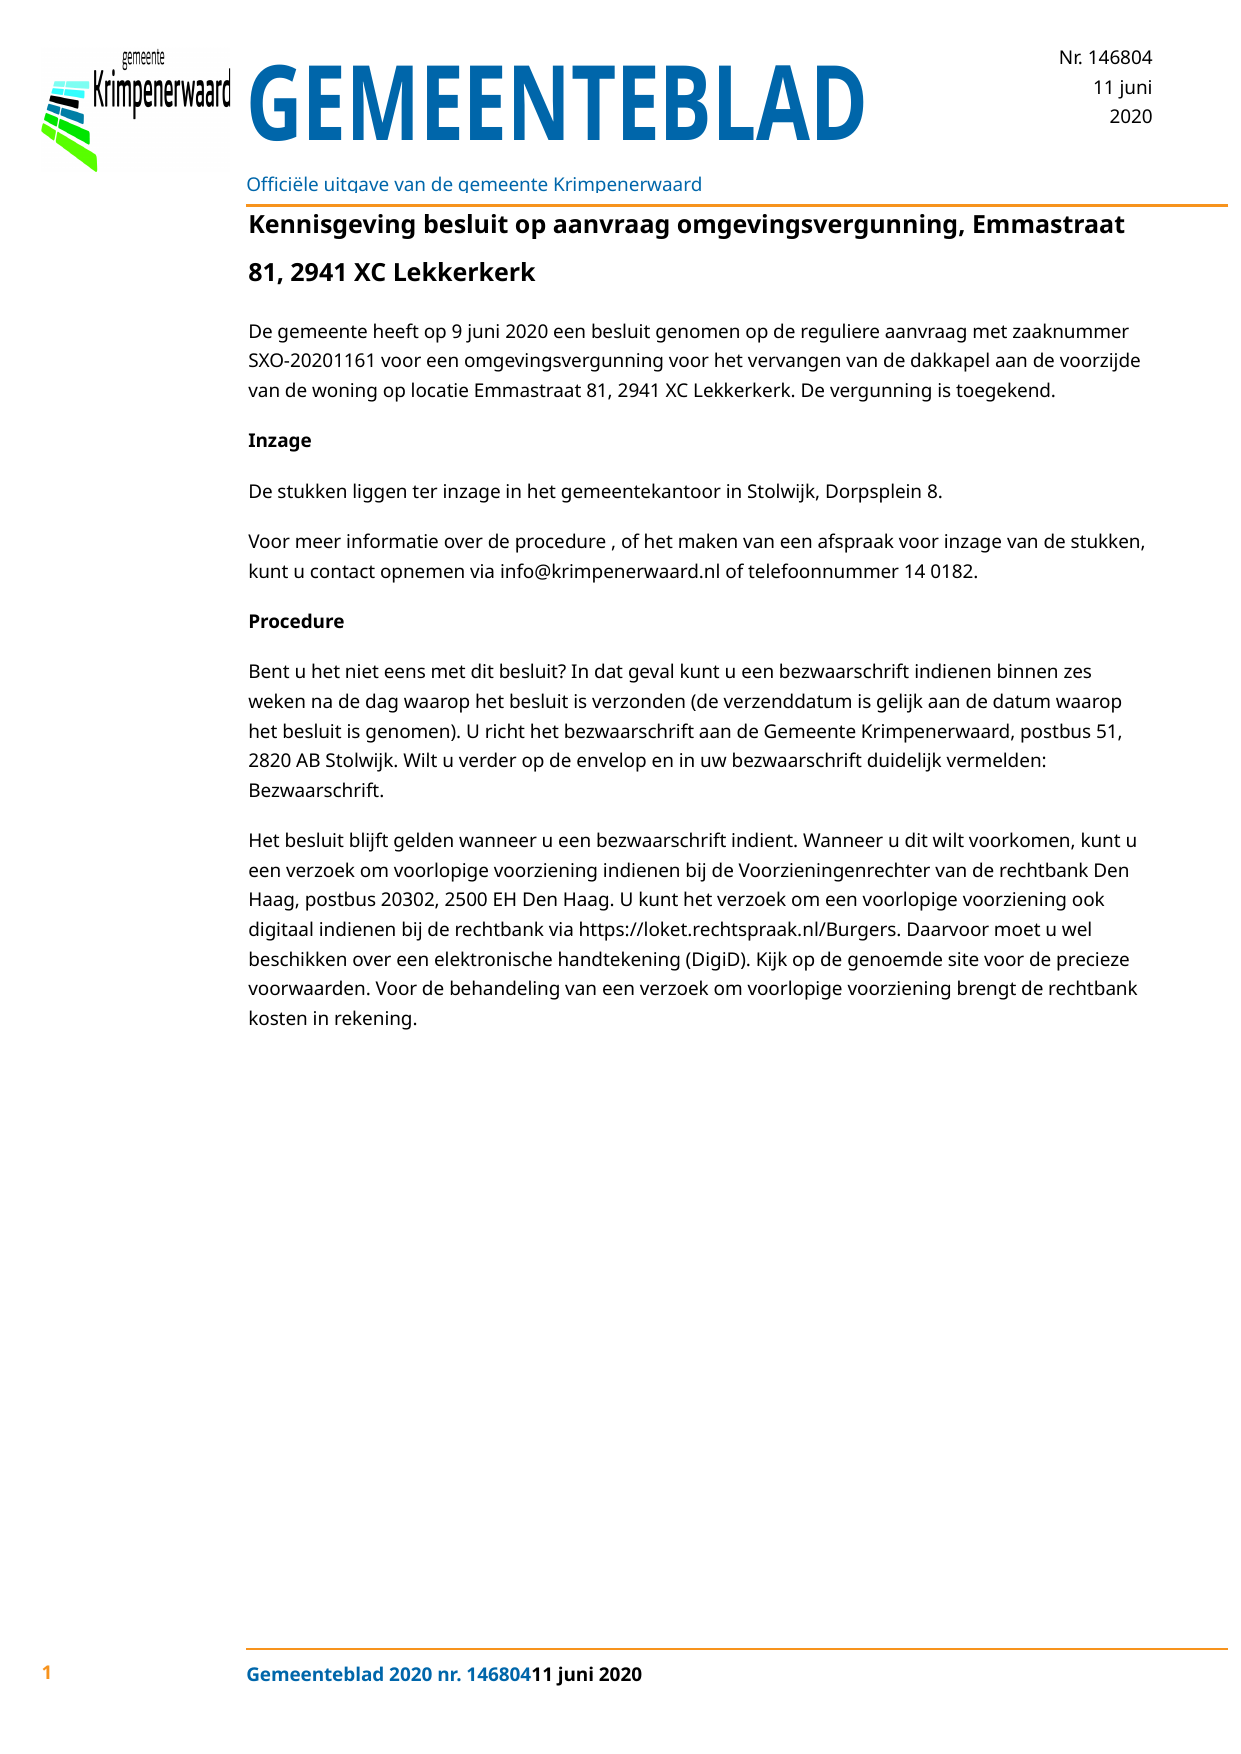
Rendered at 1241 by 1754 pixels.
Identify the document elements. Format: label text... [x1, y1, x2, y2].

picture [41, 47, 231, 172]
text Voor meer informatie over de procedure , of het maken van een afspraak voor inzage van de stukken, kunt u contact opnemen via info@krimpenerwaard.nl of telefoonnummer 14 0182. [248, 528, 1152, 584]
text Bent u het niet eens met dit besluit? In dat geval kunt u een bezwaarschrift indienen binnen zes weken na de dag waarop het besluit is verzonden (de verzenddatum is gelijk aan de datum waarop het besluit is genomen). U richt het bezwaarschrift aan de Gemeente Krimpenerwaard, postbus 51, 2820 AB Stolwijk. Wilt u verder op de envelop en in uw bezwaarschrift duidelijk vermelden: Bezwaarschrift. [248, 659, 1152, 803]
text Procedure [248, 608, 1152, 634]
text Kennisgeving besluit op aanvraag omgevingsvergunning, Emmastraat 81, 2941 XC Lekkerkerk [248, 207, 1152, 288]
text De gemeente heeft op 9 juni 2020 een besluit genomen op de reguliere aanvraag met zaaknummer SXO-20201161 voor een omgevingsvergunning voor het vervangen van de dakkapel aan de voorzijde van de woning op locatie Emmastraat 81, 2941 XC Lekkerkerk. De vergunning is toegekend. [248, 318, 1152, 403]
text Het besluit blijft gelden wanneer u een bezwaarschrift indient. Wanneer u dit wilt voorkomen, kunt u een verzoek om voorlopige voorziening indienen bij de Voorzieningenrechter van de rechtbank Den Haag, postbus 20302, 2500 EH Den Haag. U kunt het verzoek om een voorlopige voorziening ook digitaal indienen bij de rechtbank via https://loket.rechtspraak.nl/Burgers. Daarvoor moet u wel beschikken over een elektronische handtekening (DigiD). Kijk op de genoemde site voor de precieze voorwaarden. Voor de behandeling van een verzoek om voorlopige voorziening brengt de rechtbank kosten in rekening. [248, 827, 1152, 1031]
text De stukken liggen ter inzage in het gemeentekantoor in Stolwijk, Dorpsplein 8. [248, 478, 1152, 504]
text Inzage [248, 427, 1152, 453]
